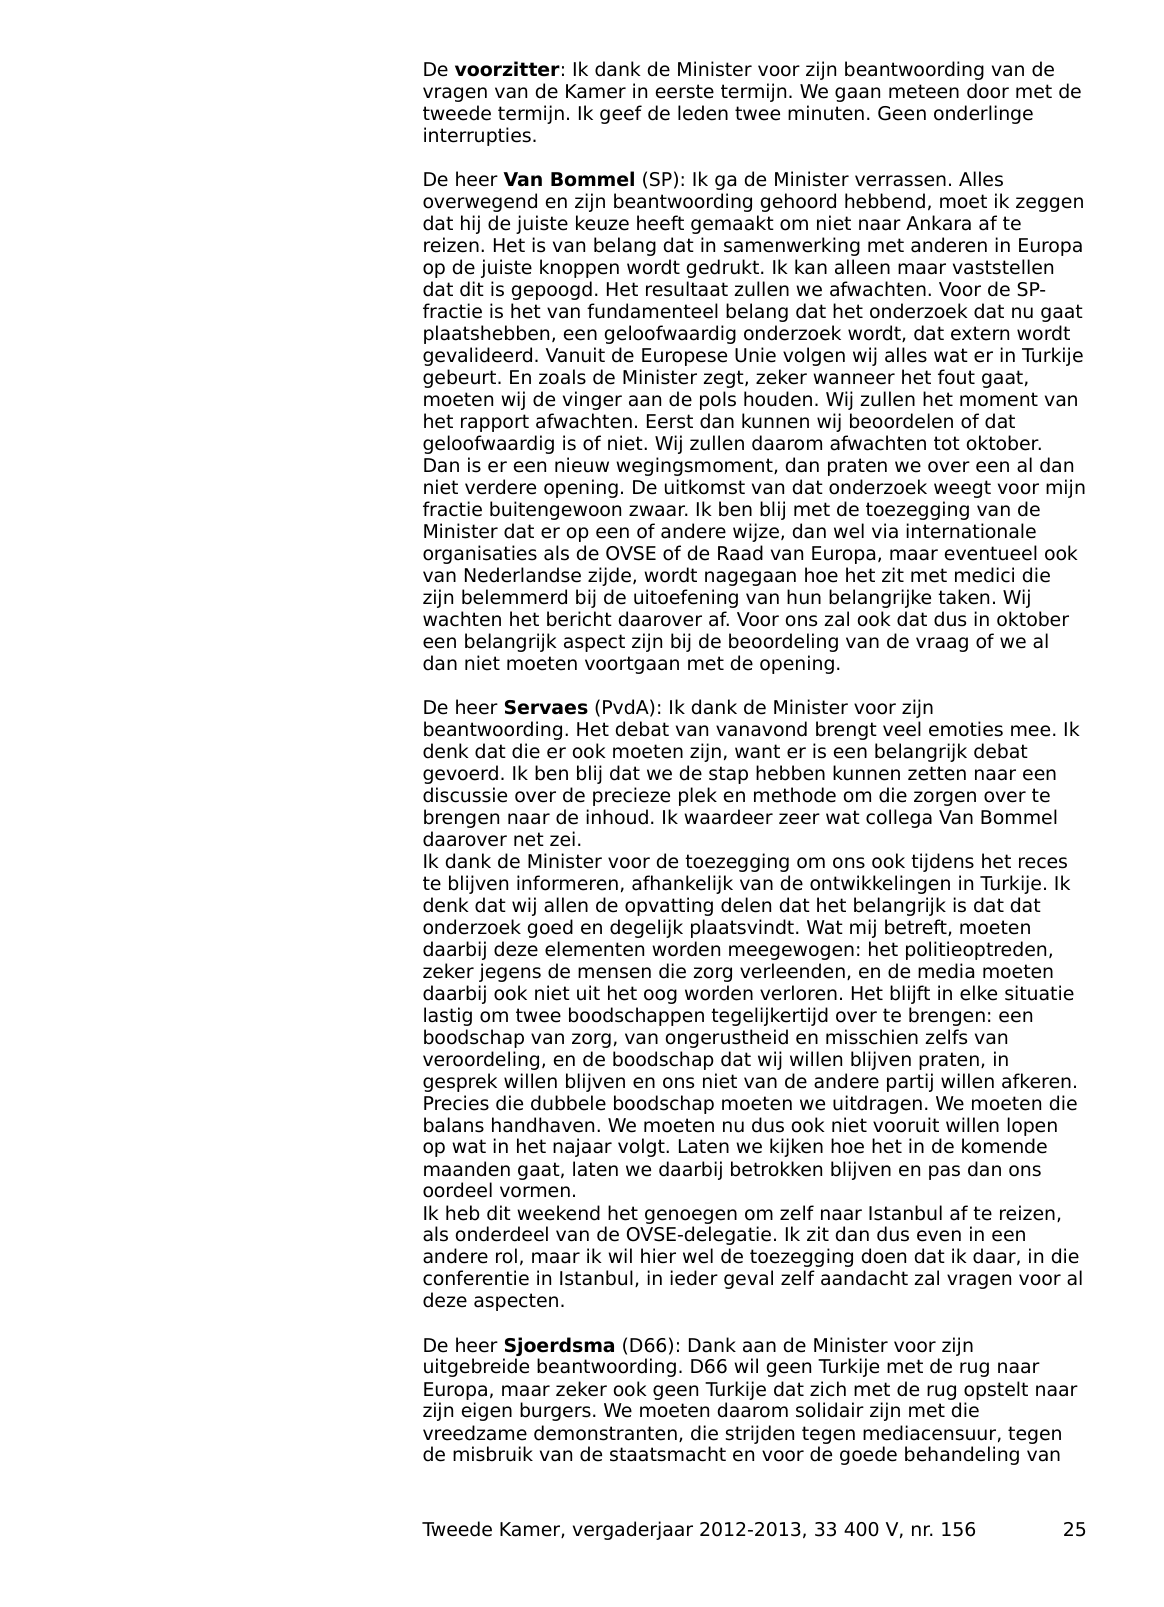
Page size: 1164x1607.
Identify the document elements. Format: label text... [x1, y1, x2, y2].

text Ik dank de Minister voor de toezegging om ons ook tijdens het reces te blijven informeren, afhankelijk van de ontwikkelingen in Turkije. Ik denk dat wij allen de opvatting delen dat het belangrijk is dat dat onderzoek goed en degelijk plaatsvindt. Wat mij betreft, moeten daarbij deze elementen worden meegewogen: het politieoptreden, zeker jegens de mensen die zorg verleenden, en de media moeten daarbij ook niet uit het oog worden verloren. Het blijft in elke situatie lastig om twee boodschappen tegelijkertijd over te brengen: een boodschap van zorg, van ongerustheid en misschien zelfs van veroordeling, en de boodschap dat wij willen blijven praten, in gesprek willen blijven en ons niet van de andere partij willen afkeren. Precies die dubbele boodschap moeten we uitdragen. We moeten die balans handhaven. We moeten nu dus ook niet vooruit willen lopen op wat in het najaar volgt. Laten we kijken hoe het in de komende maanden gaat, laten we daarbij betrokken blijven en pas dan ons oordeel vormen. [422, 851, 1087, 1202]
text De heer Sjoerdsma (D66): Dank aan de Minister voor zijn uitgebreide beantwoording. D66 wil geen Turkije met de rug naar Europa, maar zeker ook geen Turkije dat zich met de rug opstelt naar zijn eigen burgers. We moeten daarom solidair zijn met die vreedzame demonstranten, die strijden tegen mediacensuur, tegen de misbruik van de staatsmacht en voor de goede behandeling van [422, 1334, 1087, 1466]
text De voorzitter: Ik dank de Minister voor zijn beantwoording van de vragen van de Kamer in eerste termijn. We gaan meteen door met de tweede termijn. Ik geef de leden twee minuten. Geen onderlinge interrupties. [422, 59, 1087, 147]
text Ik heb dit weekend het genoegen om zelf naar Istanbul af te reizen, als onderdeel van de OVSE-delegatie. Ik zit dan dus even in een andere rol, maar ik wil hier wel de toezegging doen dat ik daar, in die conferentie in Istanbul, in ieder geval zelf aandacht zal vragen voor al deze aspecten. [422, 1202, 1087, 1312]
text De heer Servaes (PvdA): Ik dank de Minister voor zijn beantwoording. Het debat van vanavond brengt veel emoties mee. Ik denk dat die er ook moeten zijn, want er is een belangrijk debat gevoerd. Ik ben blij dat we de stap hebben kunnen zetten naar een discussie over de precieze plek en methode om die zorgen over te brengen naar de inhoud. Ik waardeer zeer wat collega Van Bommel daarover net zei. [422, 697, 1087, 851]
text De heer Van Bommel (SP): Ik ga de Minister verrassen. Alles overwegend en zijn beantwoording gehoord hebbend, moet ik zeggen dat hij de juiste keuze heeft gemaakt om niet naar Ankara af te reizen. Het is van belang dat in samenwerking met anderen in Europa op de juiste knoppen wordt gedrukt. Ik kan alleen maar vaststellen dat dit is gepoogd. Het resultaat zullen we afwachten. Voor de SP-fractie is het van fundamenteel belang dat het onderzoek dat nu gaat plaatshebben, een geloofwaardig onderzoek wordt, dat extern wordt gevalideerd. Vanuit de Europese Unie volgen wij alles wat er in Turkije gebeurt. En zoals de Minister zegt, zeker wanneer het fout gaat, moeten wij de vinger aan de pols houden. Wij zullen het moment van het rapport afwachten. Eerst dan kunnen wij beoordelen of dat geloofwaardig is of niet. Wij zullen daarom afwachten tot oktober. Dan is er een nieuw wegingsmoment, dan praten we over een al dan niet verdere opening. De uitkomst van dat onderzoek weegt voor mijn fractie buitengewoon zwaar. Ik ben blij met de toezegging van de Minister dat er op een of andere wijze, dan wel via internationale organisaties als de OVSE of de Raad van Europa, maar eventueel ook van Nederlandse zijde, wordt nagegaan hoe het zit met medici die zijn belemmerd bij de uitoefening van hun belangrijke taken. Wij wachten het bericht daarover af. Voor ons zal ook dat dus in oktober een belangrijk aspect zijn bij de beoordeling van de vraag of we al dan niet moeten voortgaan met de opening. [422, 169, 1087, 675]
